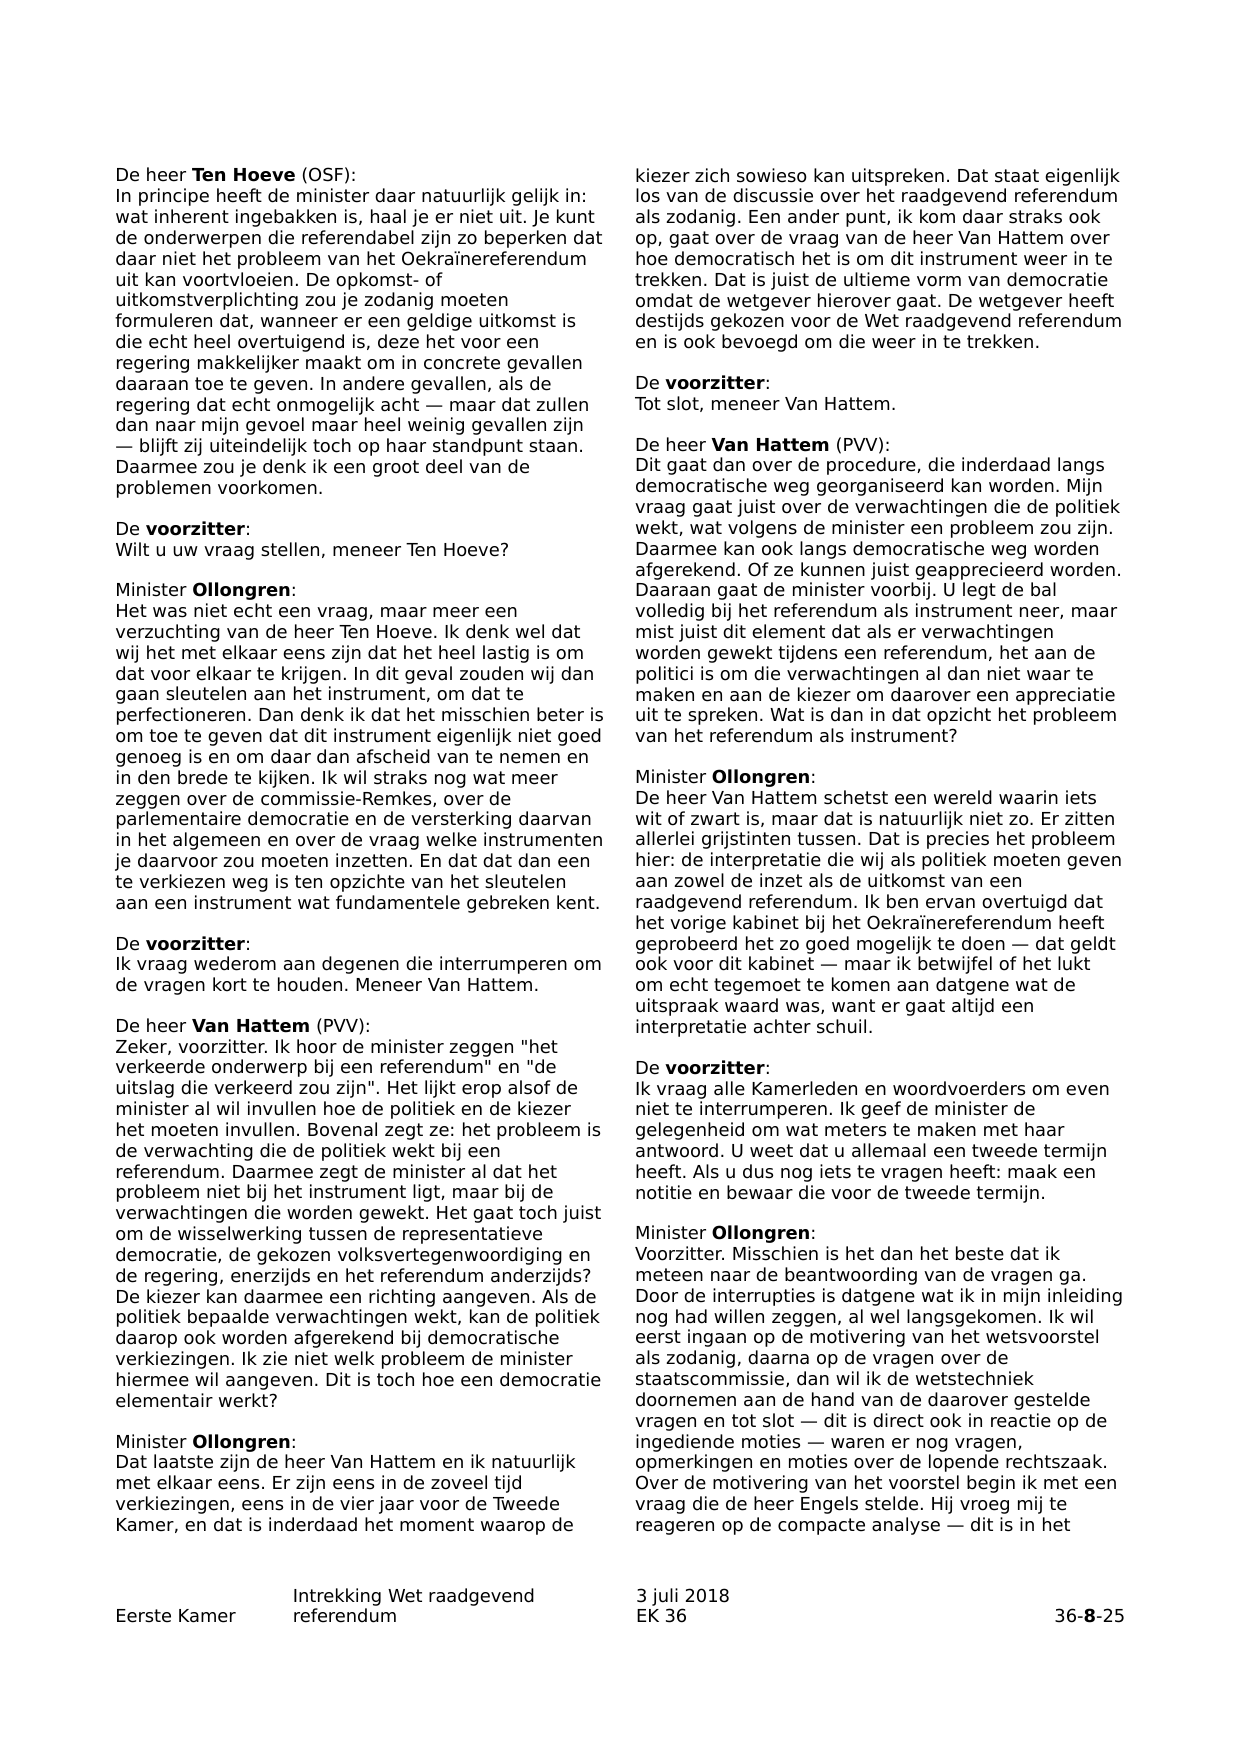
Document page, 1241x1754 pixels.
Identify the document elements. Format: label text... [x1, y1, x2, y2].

text De voorzitter: [635, 373, 1125, 393]
text Over de motivering van het voorstel begin ik met een vraag die de heer Engels stelde. Hij vroeg mij te reageren op de compacte analyse — dit is in het [635, 1473, 1125, 1536]
text De heer Van Hattem schetst een wereld waarin iets wit of zwart is, maar dat is natuurlijk niet zo. Er zitten allerlei grijstinten tussen. Dat is precies het probleem hier: de interpretatie die wij als politiek moeten geven aan zowel de inzet als de uitkomst van een raadgevend referendum. Ik ben ervan overtuigd dat het vorige kabinet bij het Oekraïnereferendum heeft geprobeerd het zo goed mogelijk te doen — dat geldt ook voor dit kabinet — maar ik betwijfel of het lukt om echt tegemoet te komen aan datgene wat de uitspraak waard was, want er gaat altijd een interpretatie achter schuil. [635, 787, 1125, 1037]
text Tot slot, meneer Van Hattem. [635, 393, 1125, 414]
text De voorzitter: [115, 933, 605, 954]
text De heer Ten Hoeve (OSF): [115, 165, 605, 186]
text Dit gaat dan over de procedure, die inderdaad langs democratische weg georganiseerd kan worden. Mijn vraag gaat juist over de verwachtingen die de politiek wekt, wat volgens de minister een probleem zou zijn. Daarmee kan ook langs democratische weg worden afgerekend. Of ze kunnen juist geapprecieerd worden. Daaraan gaat de minister voorbij. U legt de bal volledig bij het referendum als instrument neer, maar mist juist dit element dat als er verwachtingen worden gewekt tijdens een referendum, het aan de politici is om die verwachtingen al dan niet waar te maken en aan de kiezer om daarover een appreciatie uit te spreken. Wat is dan in dat opzicht het probleem van het referendum als instrument? [635, 455, 1125, 747]
text De voorzitter: [115, 518, 605, 539]
text Minister Ollongren: [635, 767, 1125, 787]
text Wilt u uw vraag stellen, meneer Ten Hoeve? [115, 539, 605, 560]
text Ik vraag wederom aan degenen die interrumperen om de vragen kort te houden. Meneer Van Hattem. [115, 954, 605, 996]
text De heer Van Hattem (PVV): [115, 1016, 605, 1036]
text Zeker, voorzitter. Ik hoor de minister zeggen "het verkeerde onderwerp bij een referendum" en "de uitslag die verkeerd zou zijn". Het lijkt erop alsof de minister al wil invullen hoe de politiek en de kiezer het moeten invullen. Bovenal zegt ze: het probleem is de verwachting die de politiek wekt bij een referendum. Daarmee zegt de minister al dat het probleem niet bij het instrument ligt, maar bij de verwachtingen die worden gewekt. Het gaat toch juist om de wisselwerking tussen de representatieve democratie, de gekozen volksvertegenwoordiging en de regering, enerzijds en het referendum anderzijds? De kiezer kan daarmee een richting aangeven. Als de politiek bepaalde verwachtingen wekt, kan de politiek daarop ook worden afgerekend bij democratische verkiezingen. Ik zie niet welk probleem de minister hiermee wil aangeven. Dit is toch hoe een democratie elementair werkt? [115, 1036, 605, 1411]
text De voorzitter: [635, 1057, 1125, 1078]
text Ik vraag alle Kamerleden en woordvoerders om even niet te interrumperen. Ik geef de minister de gelegenheid om wat meters te maken met haar antwoord. U weet dat u allemaal een tweede termijn heeft. Als u dus nog iets te vragen heeft: maak een notitie en bewaar die voor de tweede termijn. [635, 1078, 1125, 1203]
text Het was niet echt een vraag, maar meer een verzuchting van de heer Ten Hoeve. Ik denk wel dat wij het met elkaar eens zijn dat het heel lastig is om dat voor elkaar te krijgen. In dit geval zouden wij dan gaan sleutelen aan het instrument, om dat te perfectioneren. Dan denk ik dat het misschien beter is om toe te geven dat dit instrument eigenlijk niet goed genoeg is en om daar dan afscheid van te nemen en in den brede te kijken. Ik wil straks nog wat meer zeggen over de commissie-Remkes, over de parlementaire democratie en de versterking daarvan in het algemeen en over de vraag welke instrumenten je daarvoor zou moeten inzetten. En dat dat dan een te verkiezen weg is ten opzichte van het sleutelen aan een instrument wat fundamentele gebreken kent. [115, 601, 605, 913]
text Minister Ollongren: [115, 1431, 605, 1452]
text Dat laatste zijn de heer Van Hattem en ik natuurlijk met elkaar eens. Er zijn eens in de zoveel tijd verkiezingen, eens in de vier jaar voor de Tweede Kamer, en dat is inderdaad het moment waarop de [115, 1452, 605, 1536]
text Minister Ollongren: [115, 580, 605, 601]
text De heer Van Hattem (PVV): [635, 434, 1125, 455]
text kiezer zich sowieso kan uitspreken. Dat staat eigenlijk los van de discussie over het raadgevend referendum als zodanig. Een ander punt, ik kom daar straks ook op, gaat over de vraag van de heer Van Hattem over hoe democratisch het is om dit instrument weer in te trekken. Dat is juist de ultieme vorm van democratie omdat de wetgever hierover gaat. De wetgever heeft destijds gekozen voor de Wet raadgevend referendum en is ook bevoegd om die weer in te trekken. [635, 165, 1125, 353]
text In principe heeft de minister daar natuurlijk gelijk in: wat inherent ingebakken is, haal je er niet uit. Je kunt de onderwerpen die referendabel zijn zo beperken dat daar niet het probleem van het Oekraïnereferendum uit kan voortvloeien. De opkomst- of uitkomstverplichting zou je zodanig moeten formuleren dat, wanneer er een geldige uitkomst is die echt heel overtuigend is, deze het voor een regering makkelijker maakt om in concrete gevallen daaraan toe te geven. In andere gevallen, als de regering dat echt onmogelijk acht — maar dat zullen dan naar mijn gevoel maar heel weinig gevallen zijn — blijft zij uiteindelijk toch op haar standpunt staan. Daarmee zou je denk ik een groot deel van de problemen voorkomen. [115, 186, 605, 498]
text Voorzitter. Misschien is het dan het beste dat ik meteen naar de beantwoording van de vragen ga. Door de interrupties is datgene wat ik in mijn inleiding nog had willen zeggen, al wel langsgekomen. Ik wil eerst ingaan op de motivering van het wetsvoorstel als zodanig, daarna op de vragen over de staatscommissie, dan wil ik de wetstechniek doornemen aan de hand van de daarover gestelde vragen en tot slot — dit is direct ook in reactie op de ingediende moties — waren er nog vragen, opmerkingen en moties over de lopende rechtszaak. [635, 1244, 1125, 1473]
text Minister Ollongren: [635, 1223, 1125, 1244]
